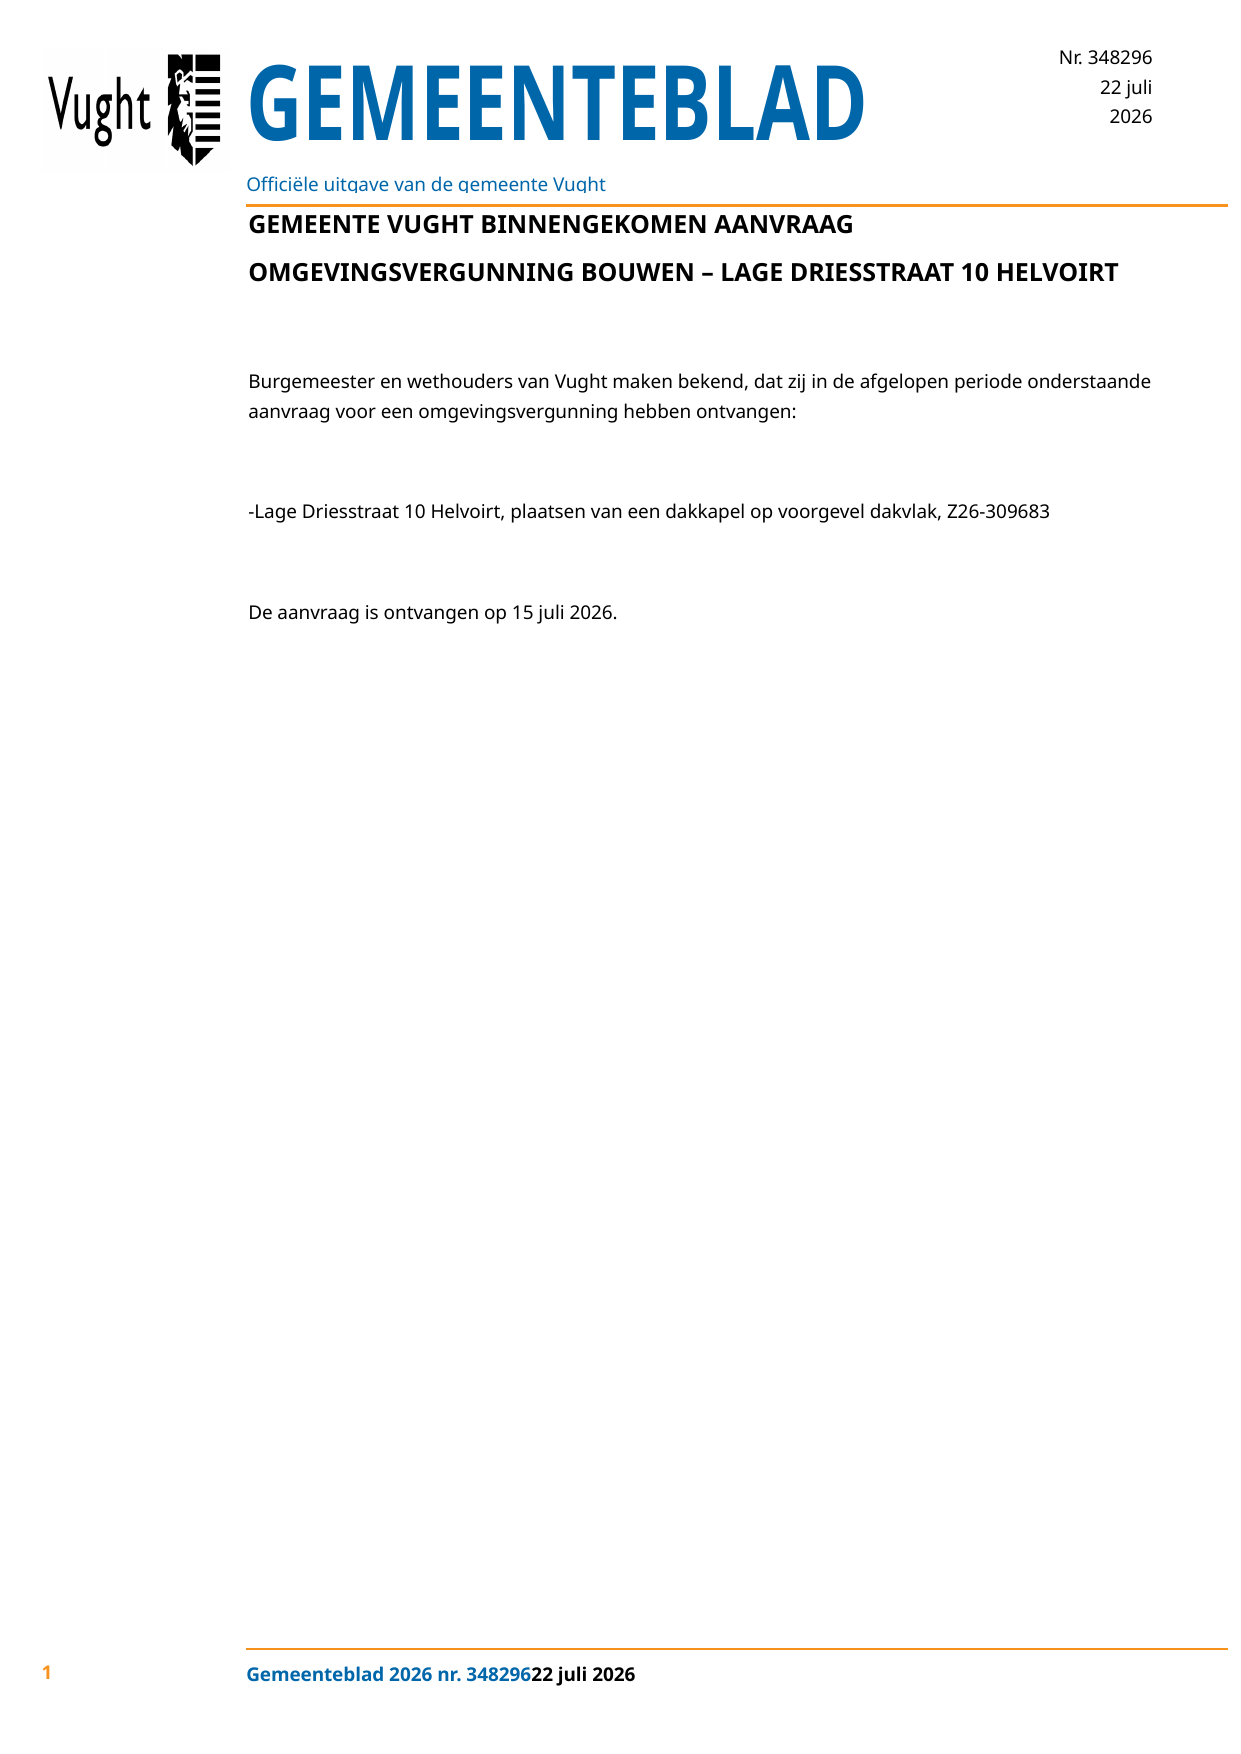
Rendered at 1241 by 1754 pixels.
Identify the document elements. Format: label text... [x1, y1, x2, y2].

text De aanvraag is ontvangen op 15 juli 2026. [248, 599, 1152, 625]
picture [41, 47, 231, 172]
text Burgemeester en wethouders van Vught maken bekend, dat zij in de afgelopen periode onderstaande aanvraag voor een omgevingsvergunning hebben ontvangen: [248, 368, 1152, 424]
text GEMEENTE VUGHT BINNENGEKOMEN AANVRAAG OMGEVINGSVERGUNNING BOUWEN – LAGE DRIESSTRAAT 10 HELVOIRT [248, 207, 1152, 288]
text -Lage Driesstraat 10 Helvoirt, plaatsen van een dakkapel op voorgevel dakvlak, Z26-309683 [248, 499, 1152, 524]
